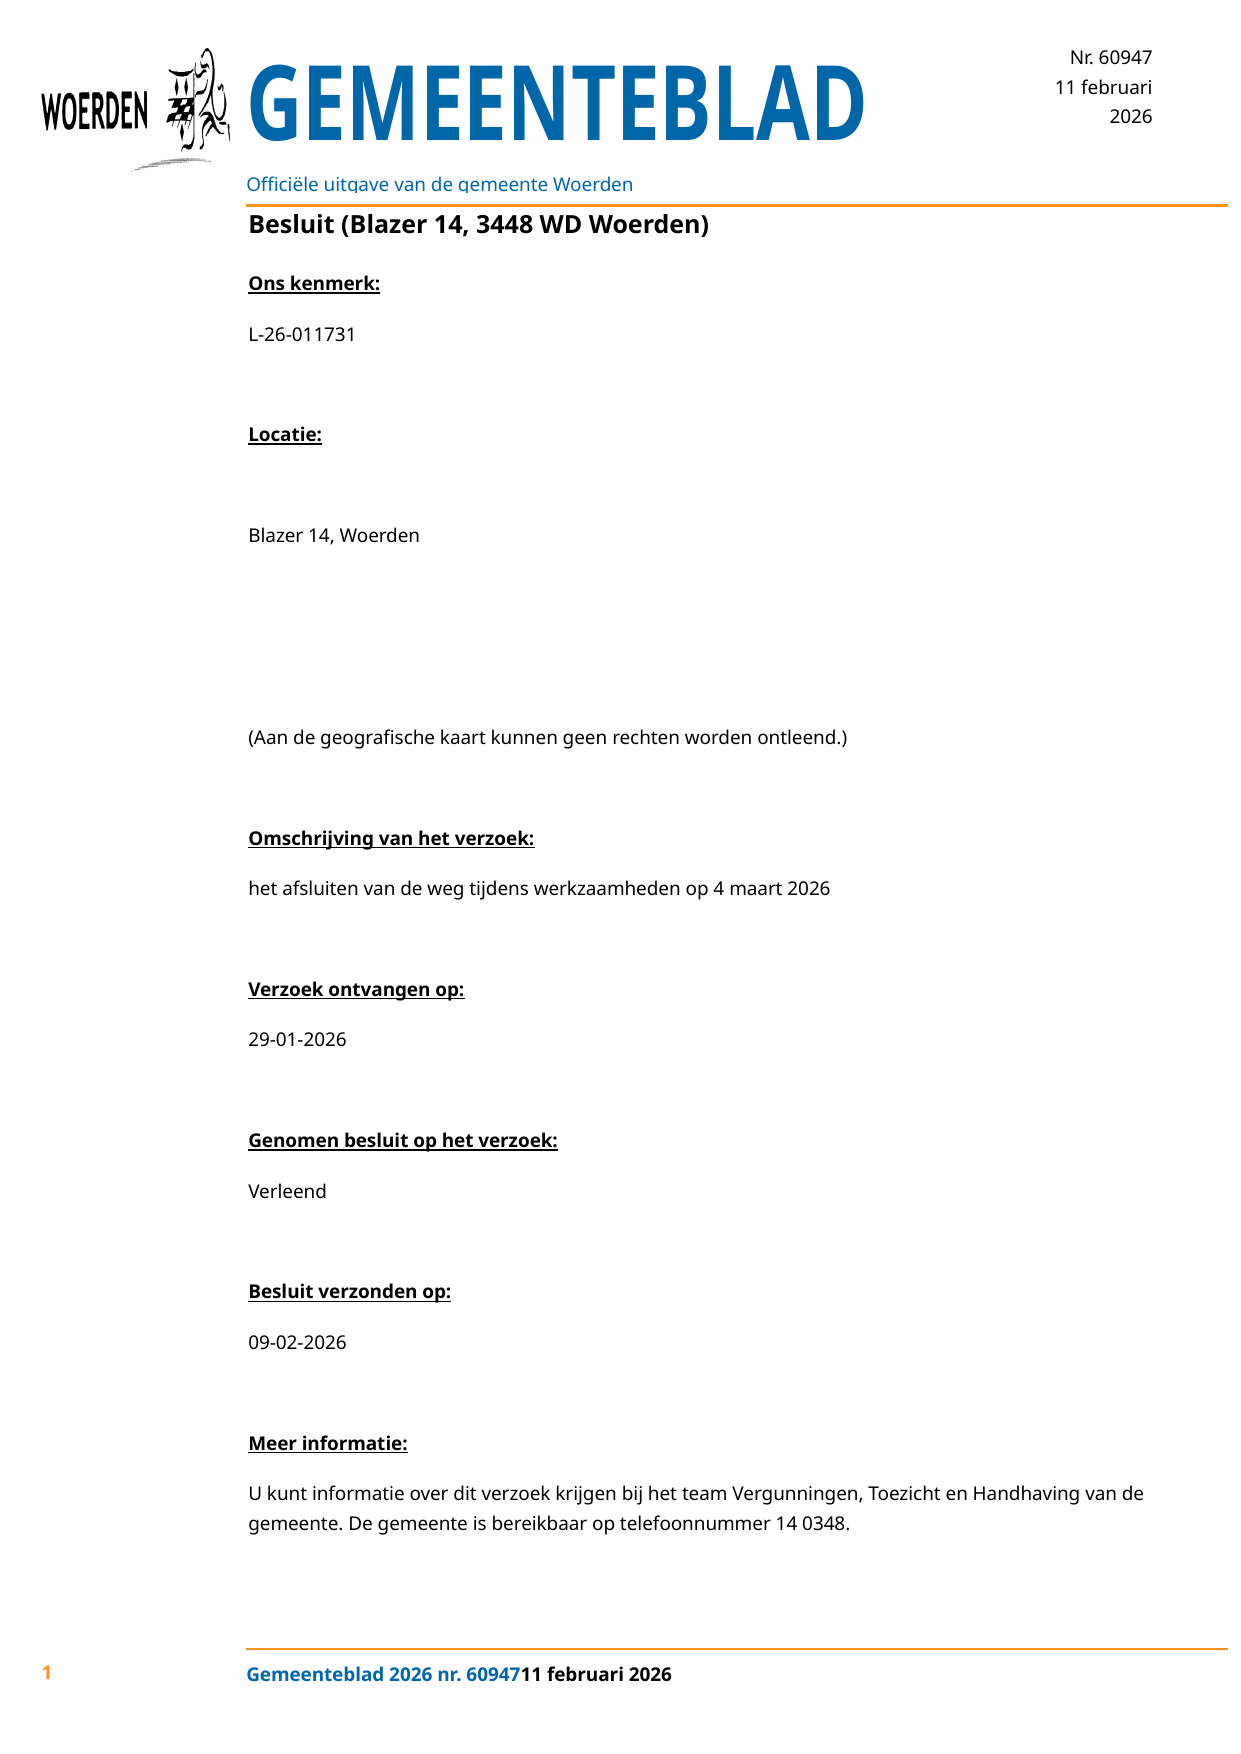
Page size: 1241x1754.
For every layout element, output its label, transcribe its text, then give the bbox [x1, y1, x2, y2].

text Besluit verzonden op: [248, 1279, 1152, 1304]
text U kunt informatie over dit verzoek krijgen bij het team Vergunningen, Toezicht en Handhaving van de gemeente. De gemeente is bereikbaar op telefoonnummer 14 0348. [248, 1480, 1152, 1536]
text Meer informatie: [248, 1430, 1152, 1456]
picture [41, 47, 231, 172]
text Blazer 14, Woerden [248, 522, 1152, 548]
text Besluit (Blazer 14, 3448 WD Woerden) [248, 207, 1152, 241]
text L-26-011731 [248, 321, 1152, 346]
text 29-01-2026 [248, 1027, 1152, 1052]
text Verzoek ontvangen op: [248, 976, 1152, 1002]
text Genomen besluit op het verzoek: [248, 1127, 1152, 1153]
text Locatie: [248, 422, 1152, 447]
text (Aan de geografische kaart kunnen geen rechten worden ontleend.) [248, 724, 1152, 750]
text 09-02-2026 [248, 1329, 1152, 1355]
text Omschrijving van het verzoek: [248, 825, 1152, 851]
text Verleend [248, 1178, 1152, 1203]
text Ons kenmerk: [248, 270, 1152, 296]
text het afsluiten van de weg tijdens werkzaamheden op 4 maart 2026 [248, 875, 1152, 901]
